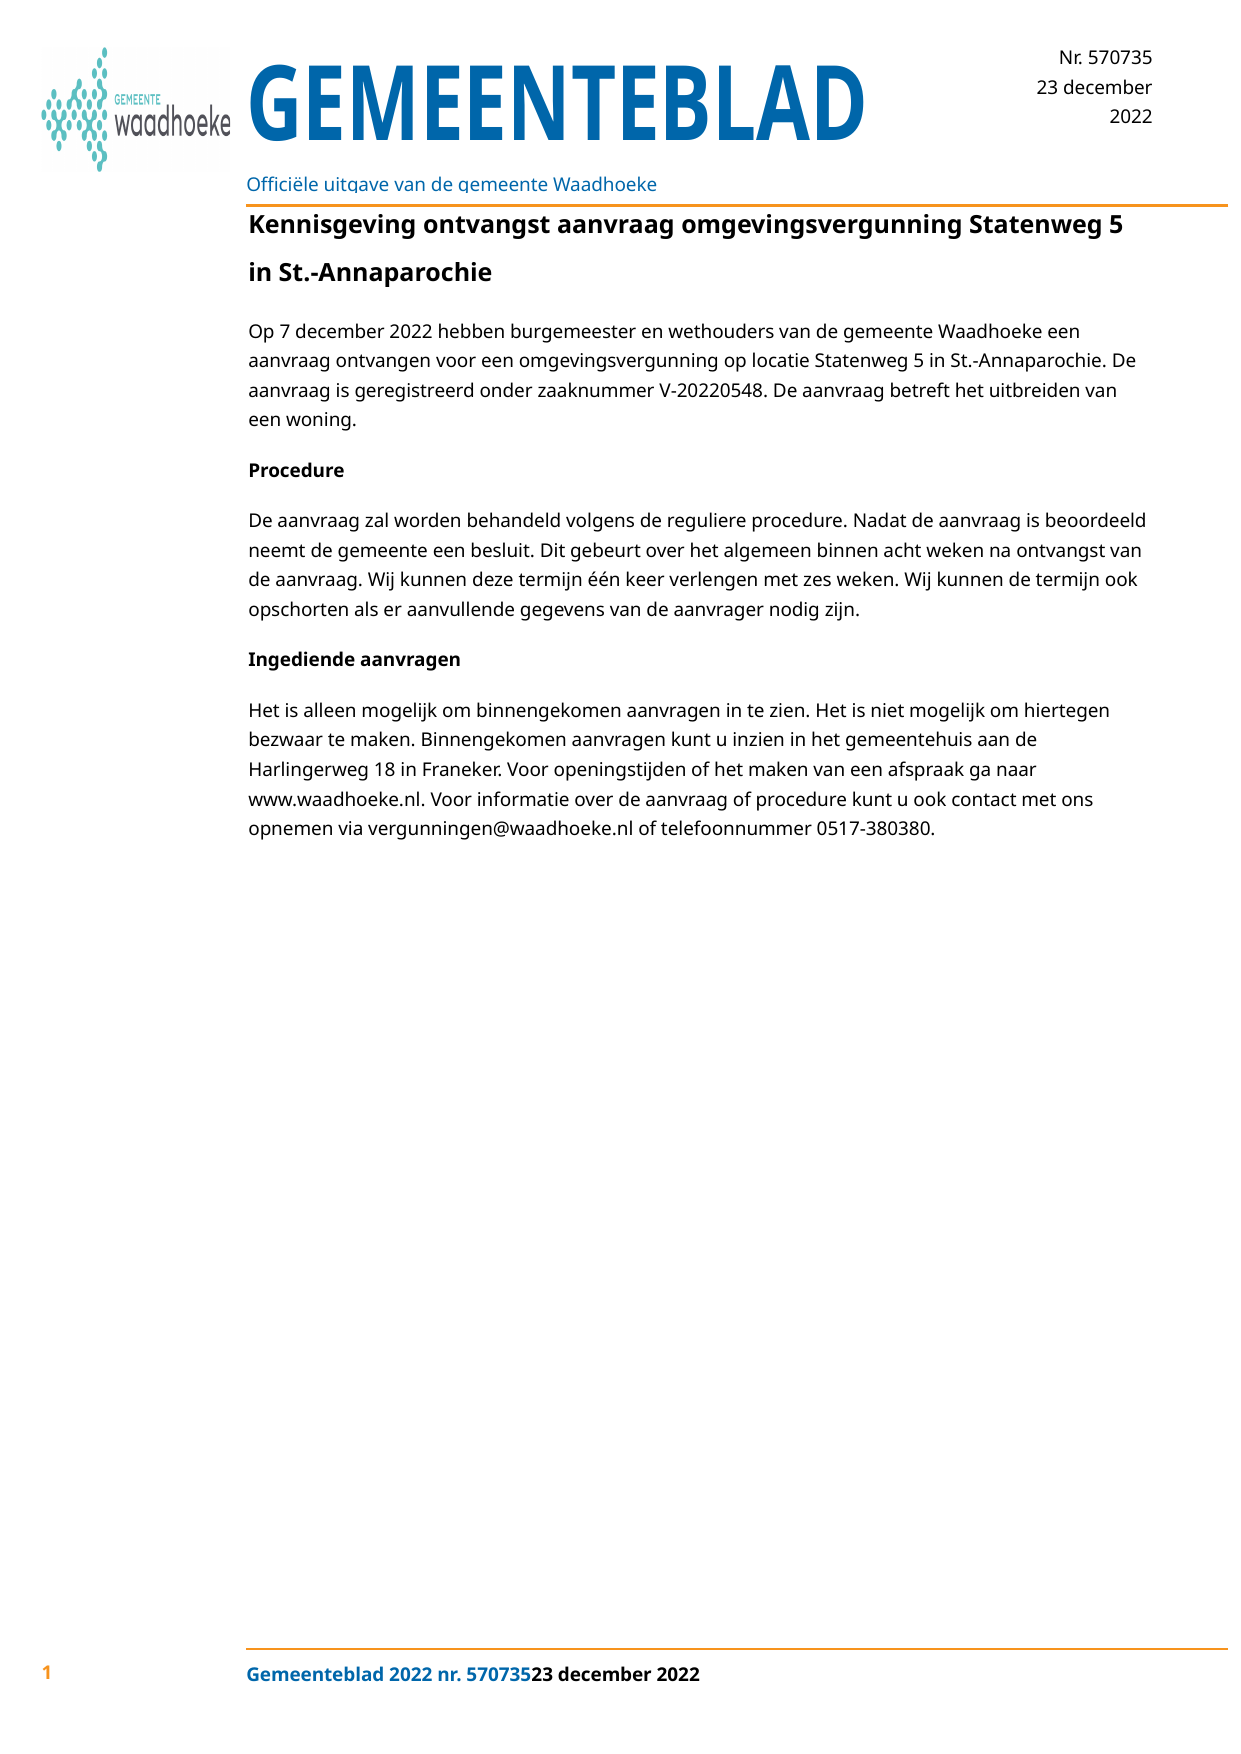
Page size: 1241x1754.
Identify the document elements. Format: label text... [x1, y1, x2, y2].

text Het is alleen mogelijk om binnengekomen aanvragen in te zien. Het is niet mogelijk om hiertegen bezwaar te maken. Binnengekomen aanvragen kunt u inzien in het gemeentehuis aan de Harlingerweg 18 in Franeker. Voor openingstijden of het maken van een afspraak ga naar www.waadhoeke.nl. Voor informatie over de aanvraag of procedure kunt u ook contact met ons opnemen via vergunningen@waadhoeke.nl of telefoonnummer 0517-380380. [248, 697, 1152, 841]
picture [41, 47, 231, 172]
text De aanvraag zal worden behandeld volgens de reguliere procedure. Nadat de aanvraag is beoordeeld neemt de gemeente een besluit. Dit gebeurt over het algemeen binnen acht weken na ontvangst van de aanvraag. Wij kunnen deze termijn één keer verlengen met zes weken. Wij kunnen de termijn ook opschorten als er aanvullende gegevens van de aanvrager nodig zijn. [248, 507, 1152, 622]
text Op 7 december 2022 hebben burgemeester en wethouders van de gemeente Waadhoeke een aanvraag ontvangen voor een omgevingsvergunning op locatie Statenweg 5 in St.-Annaparochie. De aanvraag is geregistreerd onder zaaknummer V-20220548. De aanvraag betreft het uitbreiden van een woning. [248, 318, 1152, 432]
text Ingediende aanvragen [248, 647, 1152, 672]
text Kennisgeving ontvangst aanvraag omgevingsvergunning Statenweg 5 in St.-Annaparochie [248, 207, 1152, 288]
text Procedure [248, 457, 1152, 483]
